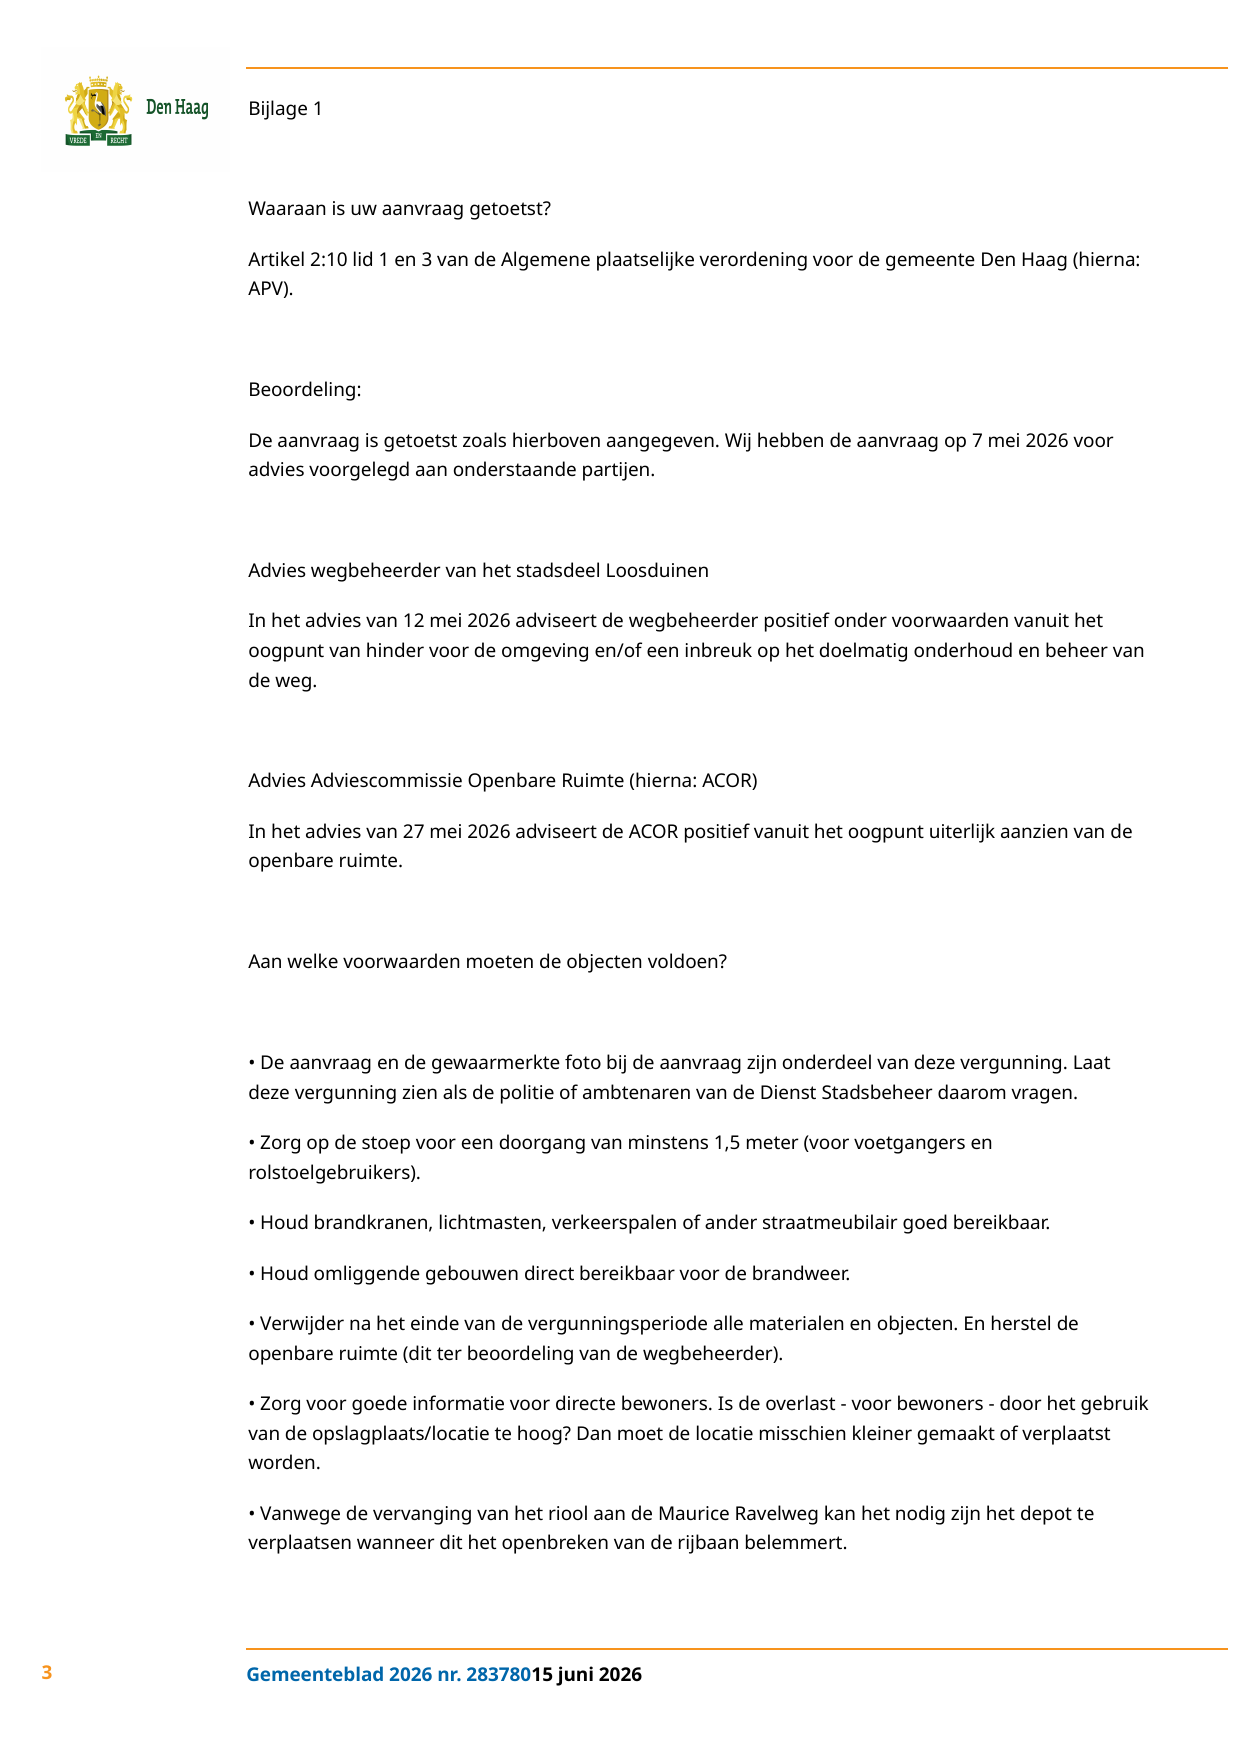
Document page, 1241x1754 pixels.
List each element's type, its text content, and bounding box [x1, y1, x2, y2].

text Waaraan is uw aanvraag getoetst? [248, 196, 1152, 221]
text • Zorg voor goede informatie voor directe bewoners. Is de overlast - voor bewoners - door het gebruik van de opslagplaats/locatie te hoog? Dan moet de locatie misschien kleiner gemaakt of verplaatst worden. [248, 1390, 1152, 1475]
text In het advies van 12 mei 2026 adviseert de wegbeheerder positief onder voorwaarden vanuit het oogpunt van hinder voor de omgeving en/of een inbreuk op het doelmatig onderhoud en beheer van de weg. [248, 608, 1152, 693]
text • Verwijder na het einde van de vergunningsperiode alle materialen en objecten. En herstel de openbare ruimte (dit ter beoordeling van de wegbeheerder). [248, 1310, 1152, 1366]
picture [41, 47, 231, 172]
text In het advies van 27 mei 2026 adviseert de ACOR positief vanuit het oogpunt uiterlijk aanzien van de openbare ruimte. [248, 818, 1152, 873]
text Artikel 2:10 lid 1 en 3 van de Algemene plaatselijke verordening voor de gemeente Den Haag (hierna: APV). [248, 246, 1152, 301]
text • Vanwege de vervanging van het riool aan de Maurice Ravelweg kan het nodig zijn het depot te verplaatsen wanneer dit het openbreken van de rijbaan belemmert. [248, 1500, 1152, 1555]
text Bijlage 1 [248, 95, 1152, 121]
text Advies Adviescommissie Openbare Ruimte (hierna: ACOR) [248, 768, 1152, 793]
text Beoordeling: [248, 376, 1152, 402]
text • Houd brandkranen, lichtmasten, verkeerspalen of ander straatmeubilair goed bereikbaar. [248, 1209, 1152, 1235]
text • De aanvraag en de gewaarmerkte foto bij de aanvraag zijn onderdeel van deze vergunning. Laat deze vergunning zien als de politie of ambtenaren van de Dienst Stadsbeheer daarom vragen. [248, 1049, 1152, 1105]
text • Zorg op de stoep voor een doorgang van minstens 1,5 meter (voor voetgangers en rolstoelgebruikers). [248, 1129, 1152, 1185]
text Advies wegbeheerder van het stadsdeel Loosduinen [248, 557, 1152, 583]
text • Houd omliggende gebouwen direct bereikbaar voor de brandweer. [248, 1260, 1152, 1286]
text Aan welke voorwaarden moeten de objecten voldoen? [248, 948, 1152, 974]
text De aanvraag is getoetst zoals hierboven aangegeven. Wij hebben de aanvraag op 7 mei 2026 voor advies voorgelegd aan onderstaande partijen. [248, 427, 1152, 482]
